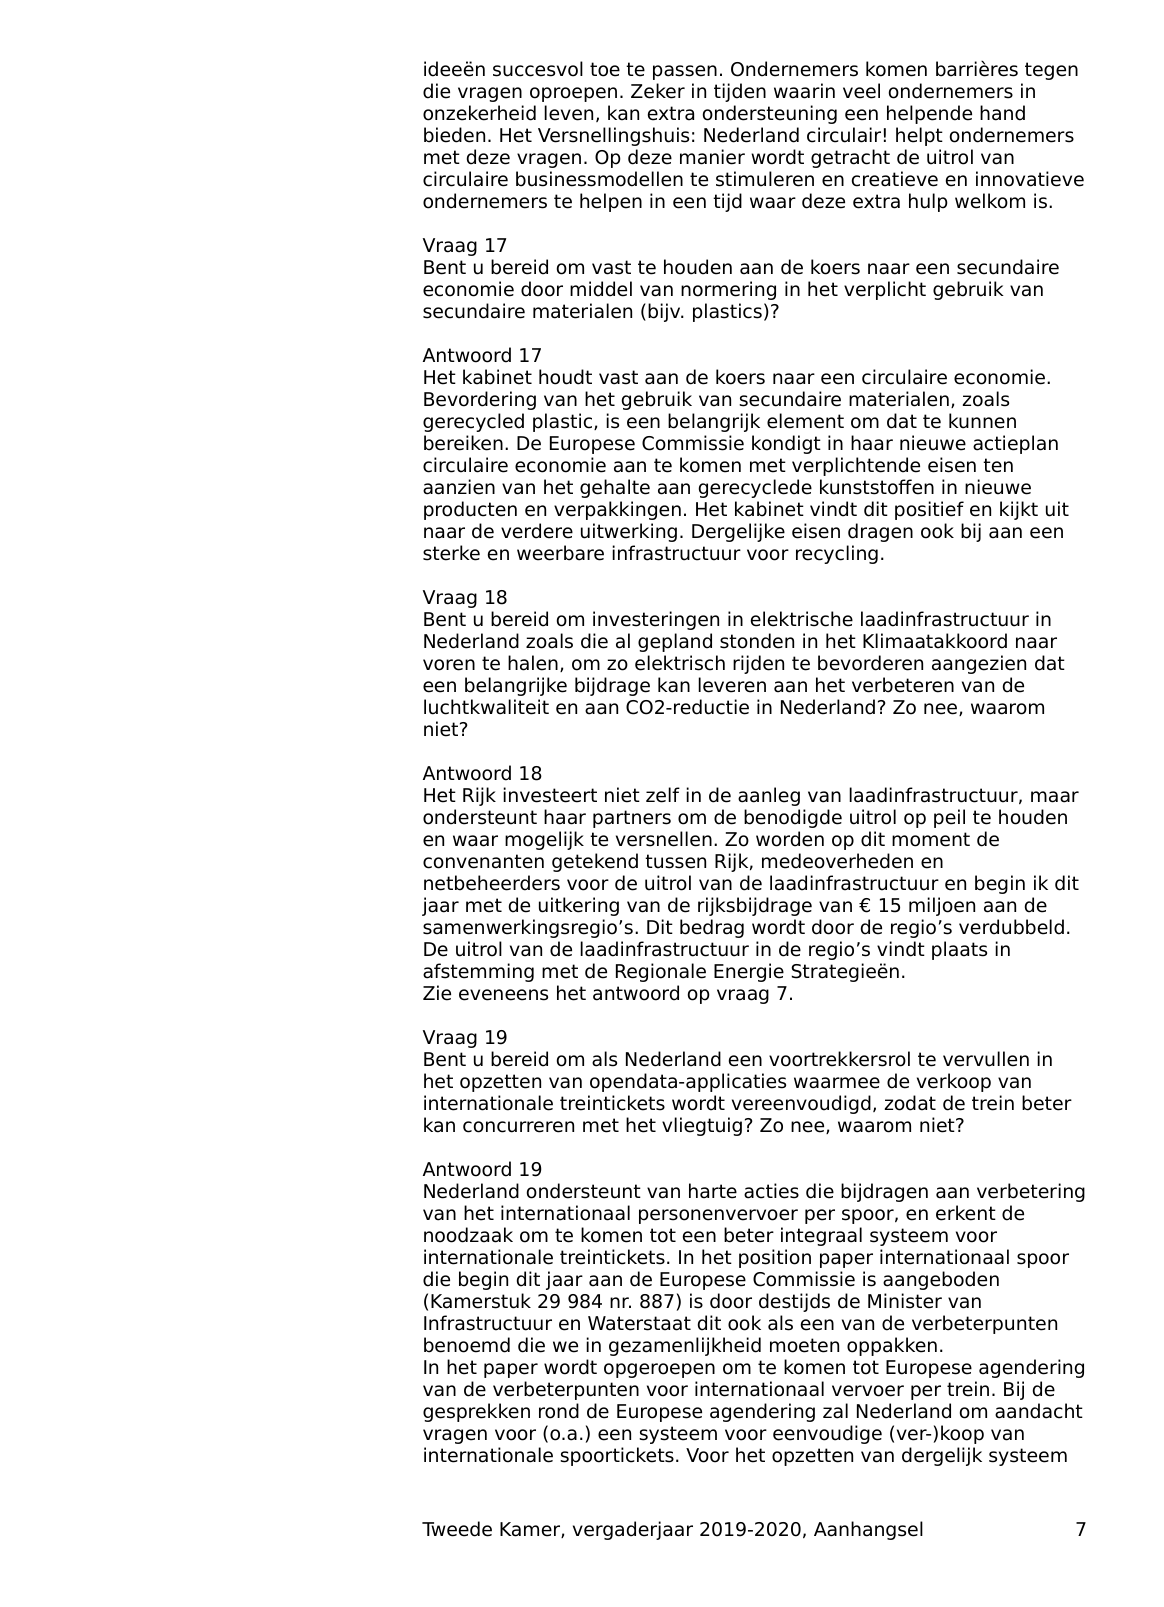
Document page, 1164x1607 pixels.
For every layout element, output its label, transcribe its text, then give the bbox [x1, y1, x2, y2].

text Vraag 19 [422, 1027, 1087, 1049]
text Vraag 18 [422, 587, 1087, 609]
text Antwoord 18 [422, 763, 1087, 785]
text Bent u bereid om investeringen in elektrische laadinfrastructuur in Nederland zoals die al gepland stonden in het Klimaatakkoord naar voren te halen, om zo elektrisch rijden te bevorderen aangezien dat een belangrijke bijdrage kan leveren aan het verbeteren van de luchtkwaliteit en aan CO2-reductie in Nederland? Zo nee, waarom niet? [422, 609, 1087, 741]
text Antwoord 17 [422, 345, 1087, 367]
text Vraag 17 [422, 235, 1087, 257]
text Bent u bereid om als Nederland een voortrekkersrol te vervullen in het opzetten van opendata-applicaties waarmee de verkoop van internationale treintickets wordt vereenvoudigd, zodat de trein beter kan concurreren met het vliegtuig? Zo nee, waarom niet? [422, 1049, 1087, 1137]
text Bent u bereid om vast te houden aan de koers naar een secundaire economie door middel van normering in het verplicht gebruik van secundaire materialen (bijv. plastics)? [422, 257, 1087, 323]
text Zie eveneens het antwoord op vraag 7. [422, 983, 1087, 1005]
text Nederland ondersteunt van harte acties die bijdragen aan verbetering van het internationaal personenvervoer per spoor, en erkent de noodzaak om te komen tot een beter integraal systeem voor internationale treintickets. In het position paper internationaal spoor die begin dit jaar aan de Europese Commissie is aangeboden (Kamerstuk 29 984 nr. 887) is door destijds de Minister van Infrastructuur en Waterstaat dit ook als een van de verbeterpunten benoemd die we in gezamenlijkheid moeten oppakken. [422, 1181, 1087, 1357]
text Het kabinet houdt vast aan de koers naar een circulaire economie. Bevordering van het gebruik van secundaire materialen, zoals gerecycled plastic, is een belangrijk element om dat te kunnen bereiken. De Europese Commissie kondigt in haar nieuwe actieplan circulaire economie aan te komen met verplichtende eisen ten aanzien van het gehalte aan gerecyclede kunststoffen in nieuwe producten en verpakkingen. Het kabinet vindt dit positief en kijkt uit naar de verdere uitwerking. Dergelijke eisen dragen ook bij aan een sterke en weerbare infrastructuur voor recycling. [422, 367, 1087, 565]
text In het paper wordt opgeroepen om te komen tot Europese agendering van de verbeterpunten voor internationaal vervoer per trein. Bij de gesprekken rond de Europese agendering zal Nederland om aandacht vragen voor (o.a.) een systeem voor eenvoudige (ver-)koop van internationale spoortickets. Voor het opzetten van dergelijk systeem [422, 1357, 1087, 1467]
text Antwoord 19 [422, 1159, 1087, 1181]
text ideeën succesvol toe te passen. Ondernemers komen barrières tegen die vragen oproepen. Zeker in tijden waarin veel ondernemers in onzekerheid leven, kan extra ondersteuning een helpende hand bieden. Het Versnellingshuis: Nederland circulair! helpt ondernemers met deze vragen. Op deze manier wordt getracht de uitrol van circulaire businessmodellen te stimuleren en creatieve en innovatieve ondernemers te helpen in een tijd waar deze extra hulp welkom is. [422, 59, 1087, 213]
text Het Rijk investeert niet zelf in de aanleg van laadinfrastructuur, maar ondersteunt haar partners om de benodigde uitrol op peil te houden en waar mogelijk te versnellen. Zo worden op dit moment de convenanten getekend tussen Rijk, medeoverheden en netbeheerders voor de uitrol van de laadinfrastructuur en begin ik dit jaar met de uitkering van de rijksbijdrage van € 15 miljoen aan de samenwerkingsregio’s. Dit bedrag wordt door de regio’s verdubbeld. De uitrol van de laadinfrastructuur in de regio’s vindt plaats in afstemming met de Regionale Energie Strategieën. [422, 785, 1087, 983]
